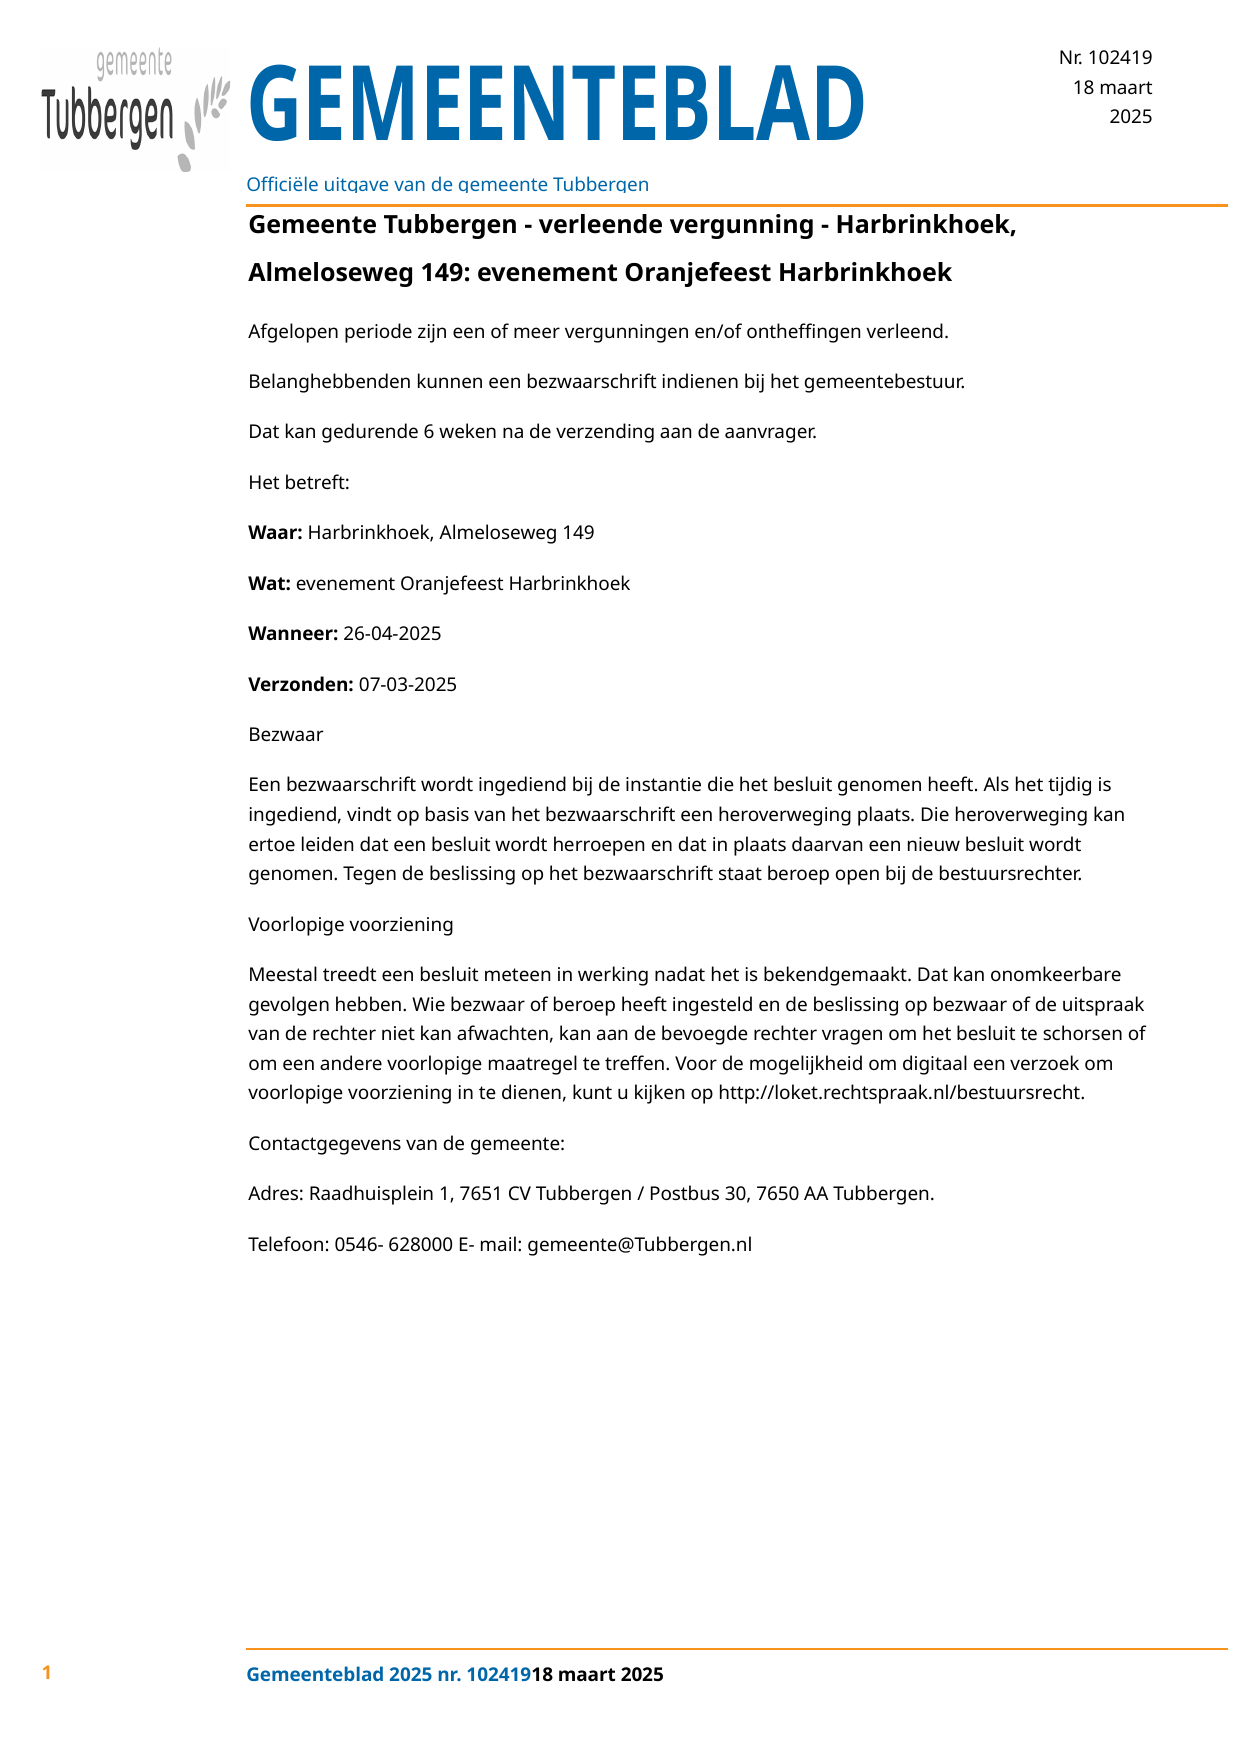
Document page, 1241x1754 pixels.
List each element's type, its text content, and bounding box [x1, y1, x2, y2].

text Belanghebbenden kunnen een bezwaarschrift indienen bij het gemeentebestuur. [248, 368, 1152, 394]
text Gemeente Tubbergen - verleende vergunning - Harbrinkhoek, Almeloseweg 149: evenement Oranjefeest Harbrinkhoek [248, 207, 1152, 288]
text Een bezwaarschrift wordt ingediend bij de instantie die het besluit genomen heeft. Als het tijdig is ingediend, vindt op basis van het bezwaarschrift een heroverweging plaats. Die heroverweging kan ertoe leiden dat een besluit wordt herroepen en dat in plaats daarvan een nieuw besluit wordt genomen. Tegen de beslissing op het bezwaarschrift staat beroep open bij de bestuursrechter. [248, 772, 1152, 886]
text Contactgegevens van de gemeente: [248, 1130, 1152, 1156]
picture [41, 47, 231, 172]
text Bezwaar [248, 721, 1152, 747]
text Dat kan gedurende 6 weken na de verzending aan de aanvrager. [248, 419, 1152, 444]
text Afgelopen periode zijn een of meer vergunningen en/of ontheffingen verleend. [248, 318, 1152, 344]
text Meestal treedt een besluit meteen in werking nadat het is bekendgemaakt. Dat kan onomkeerbare gevolgen hebben. Wie bezwaar of beroep heeft ingesteld en de beslissing op bezwaar of de uitspraak van de rechter niet kan afwachten, kan aan de bevoegde rechter vragen om het besluit te schorsen of om een andere voorlopige maatregel te treffen. Voor de mogelijkheid om digitaal een verzoek om voorlopige voorziening in te dienen, kunt u kijken op http://loket.rechtspraak.nl/bestuursrecht. [248, 961, 1152, 1105]
text Verzonden: 07-03-2025 [248, 671, 1152, 697]
text Wat: evenement Oranjefeest Harbrinkhoek [248, 570, 1152, 596]
text Waar: Harbrinkhoek, Almeloseweg 149 [248, 519, 1152, 545]
text Adres: Raadhuisplein 1, 7651 CV Tubbergen / Postbus 30, 7650 AA Tubbergen. [248, 1180, 1152, 1206]
text Voorlopige voorziening [248, 911, 1152, 937]
text Het betreft: [248, 469, 1152, 495]
text Telefoon: 0546- 628000 E- mail: gemeente@Tubbergen.nl [248, 1231, 1152, 1257]
text Wanneer: 26-04-2025 [248, 620, 1152, 646]
